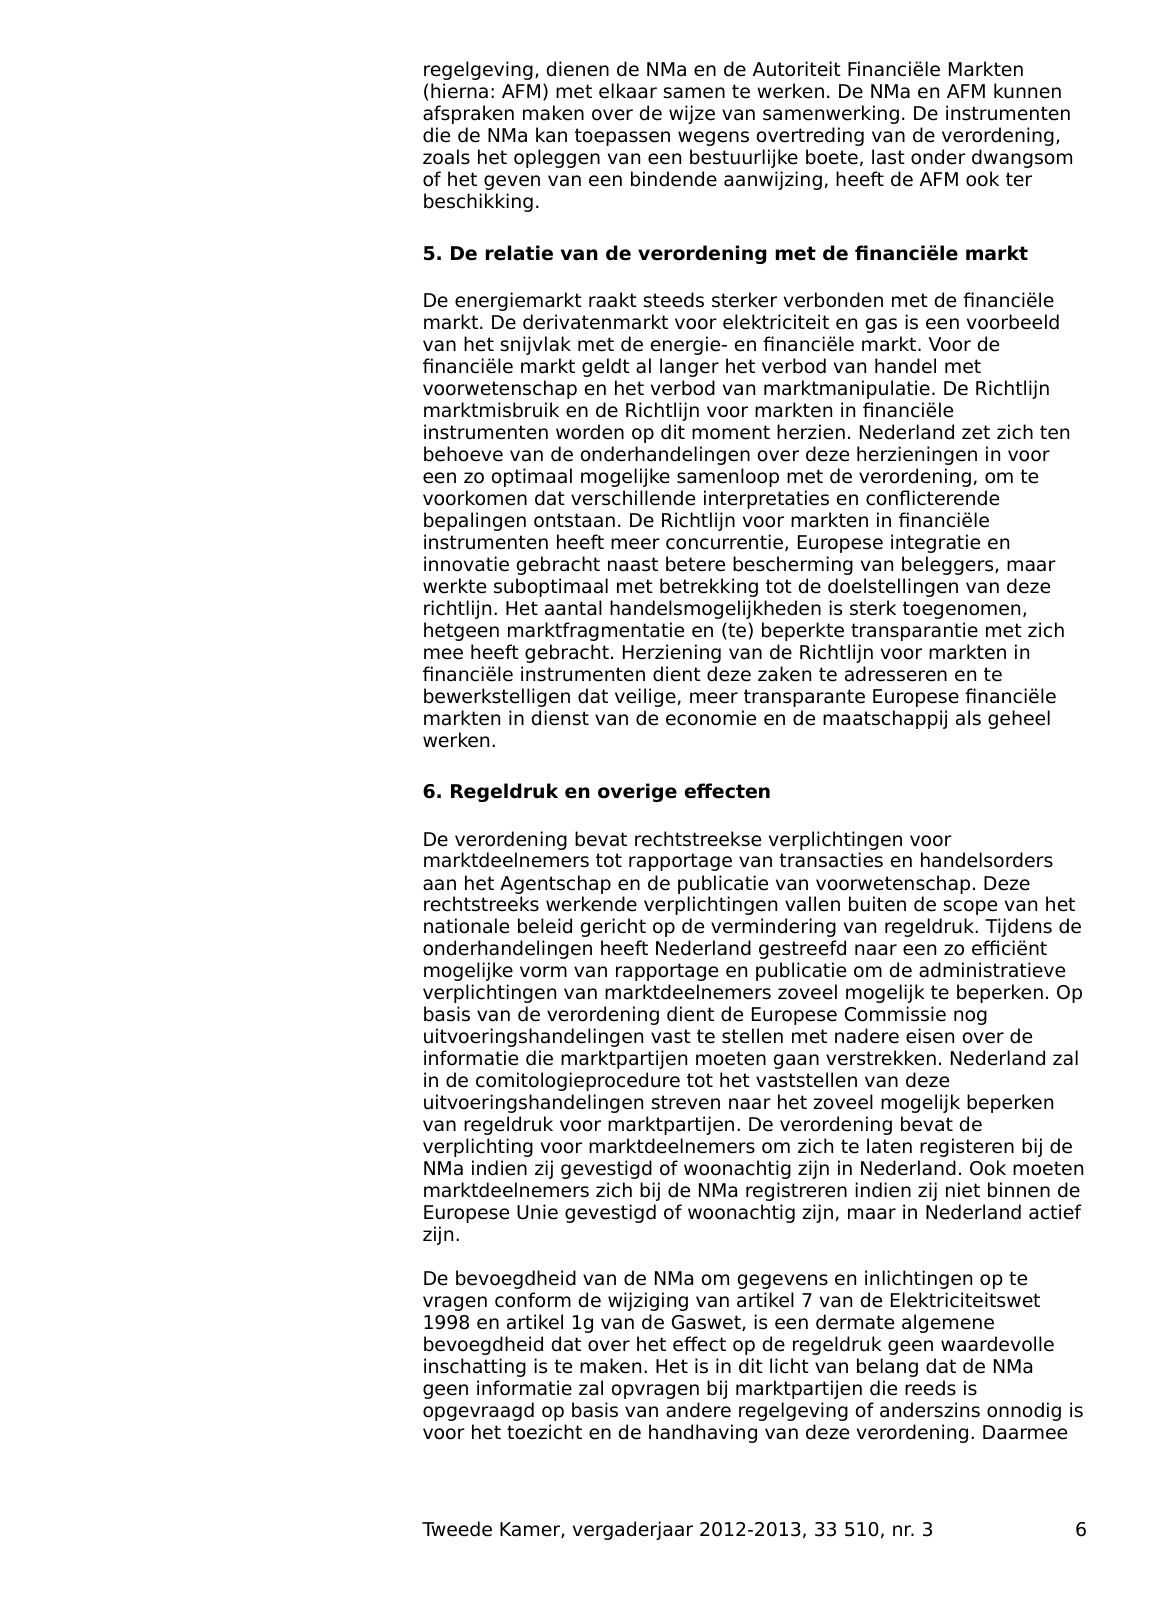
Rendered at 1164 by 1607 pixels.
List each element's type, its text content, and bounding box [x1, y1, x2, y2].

text De energiemarkt raakt steeds sterker verbonden met de financiële markt. De derivatenmarkt voor elektriciteit en gas is een voorbeeld van het snijvlak met de energie- en financiële markt. Voor de financiële markt geldt al langer het verbod van handel met voorwetenschap en het verbod van marktmanipulatie. De Richtlijn marktmisbruik en de Richtlijn voor markten in financiële instrumenten worden op dit moment herzien. Nederland zet zich ten behoeve van de onderhandelingen over deze herzieningen in voor een zo optimaal mogelijke samenloop met de verordening, om te voorkomen dat verschillende interpretaties en conflicterende bepalingen ontstaan. De Richtlijn voor markten in financiële instrumenten heeft meer concurrentie, Europese integratie en innovatie gebracht naast betere bescherming van beleggers, maar werkte suboptimaal met betrekking tot de doelstellingen van deze richtlijn. Het aantal handelsmogelijkheden is sterk toegenomen, hetgeen marktfragmentatie en (te) beperkte transparantie met zich mee heeft gebracht. Herziening van de Richtlijn voor markten in financiële instrumenten dient deze zaken te adresseren en te bewerkstelligen dat veilige, meer transparante Europese financiële markten in dienst van de economie en de maatschappij als geheel werken. [422, 290, 1087, 751]
subtitle 6. Regeldruk en overige effecten [422, 781, 1087, 803]
text De verordening bevat rechtstreekse verplichtingen voor marktdeelnemers tot rapportage van transacties en handelsorders aan het Agentschap en de publicatie van voorwetenschap. Deze rechtstreeks werkende verplichtingen vallen buiten de scope van het nationale beleid gericht op de vermindering van regeldruk. Tijdens de onderhandelingen heeft Nederland gestreefd naar een zo efficiënt mogelijke vorm van rapportage en publicatie om de administratieve verplichtingen van marktdeelnemers zoveel mogelijk te beperken. Op basis van de verordening dient de Europese Commissie nog uitvoeringshandelingen vast te stellen met nadere eisen over de informatie die marktpartijen moeten gaan verstrekken. Nederland zal in de comitologieprocedure tot het vaststellen van deze uitvoeringshandelingen streven naar het zoveel mogelijk beperken van regeldruk voor marktpartijen. De verordening bevat de verplichting voor marktdeelnemers om zich te laten registeren bij de NMa indien zij gevestigd of woonachtig zijn in Nederland. Ook moeten marktdeelnemers zich bij de NMa registreren indien zij niet binnen de Europese Unie gevestigd of woonachtig zijn, maar in Nederland actief zijn. [422, 828, 1087, 1246]
text De bevoegdheid van de NMa om gegevens en inlichtingen op te vragen conform de wijziging van artikel 7 van de Elektriciteitswet 1998 en artikel 1g van de Gaswet, is een dermate algemene bevoegdheid dat over het effect op de regeldruk geen waardevolle inschatting is te maken. Het is in dit licht van belang dat de NMa geen informatie zal opvragen bij marktpartijen die reeds is opgevraagd op basis van andere regelgeving of anderszins onnodig is voor het toezicht en de handhaving van deze verordening. Daarmee [422, 1268, 1087, 1444]
subtitle 5. De relatie van de verordening met de financiële markt [422, 243, 1087, 265]
text regelgeving, dienen de NMa en de Autoriteit Financiële Markten (hierna: AFM) met elkaar samen te werken. De NMa en AFM kunnen afspraken maken over de wijze van samenwerking. De instrumenten die de NMa kan toepassen wegens overtreding van de verordening, zoals het opleggen van een bestuurlijke boete, last onder dwangsom of het geven van een bindende aanwijzing, heeft de AFM ook ter beschikking. [422, 59, 1087, 213]
